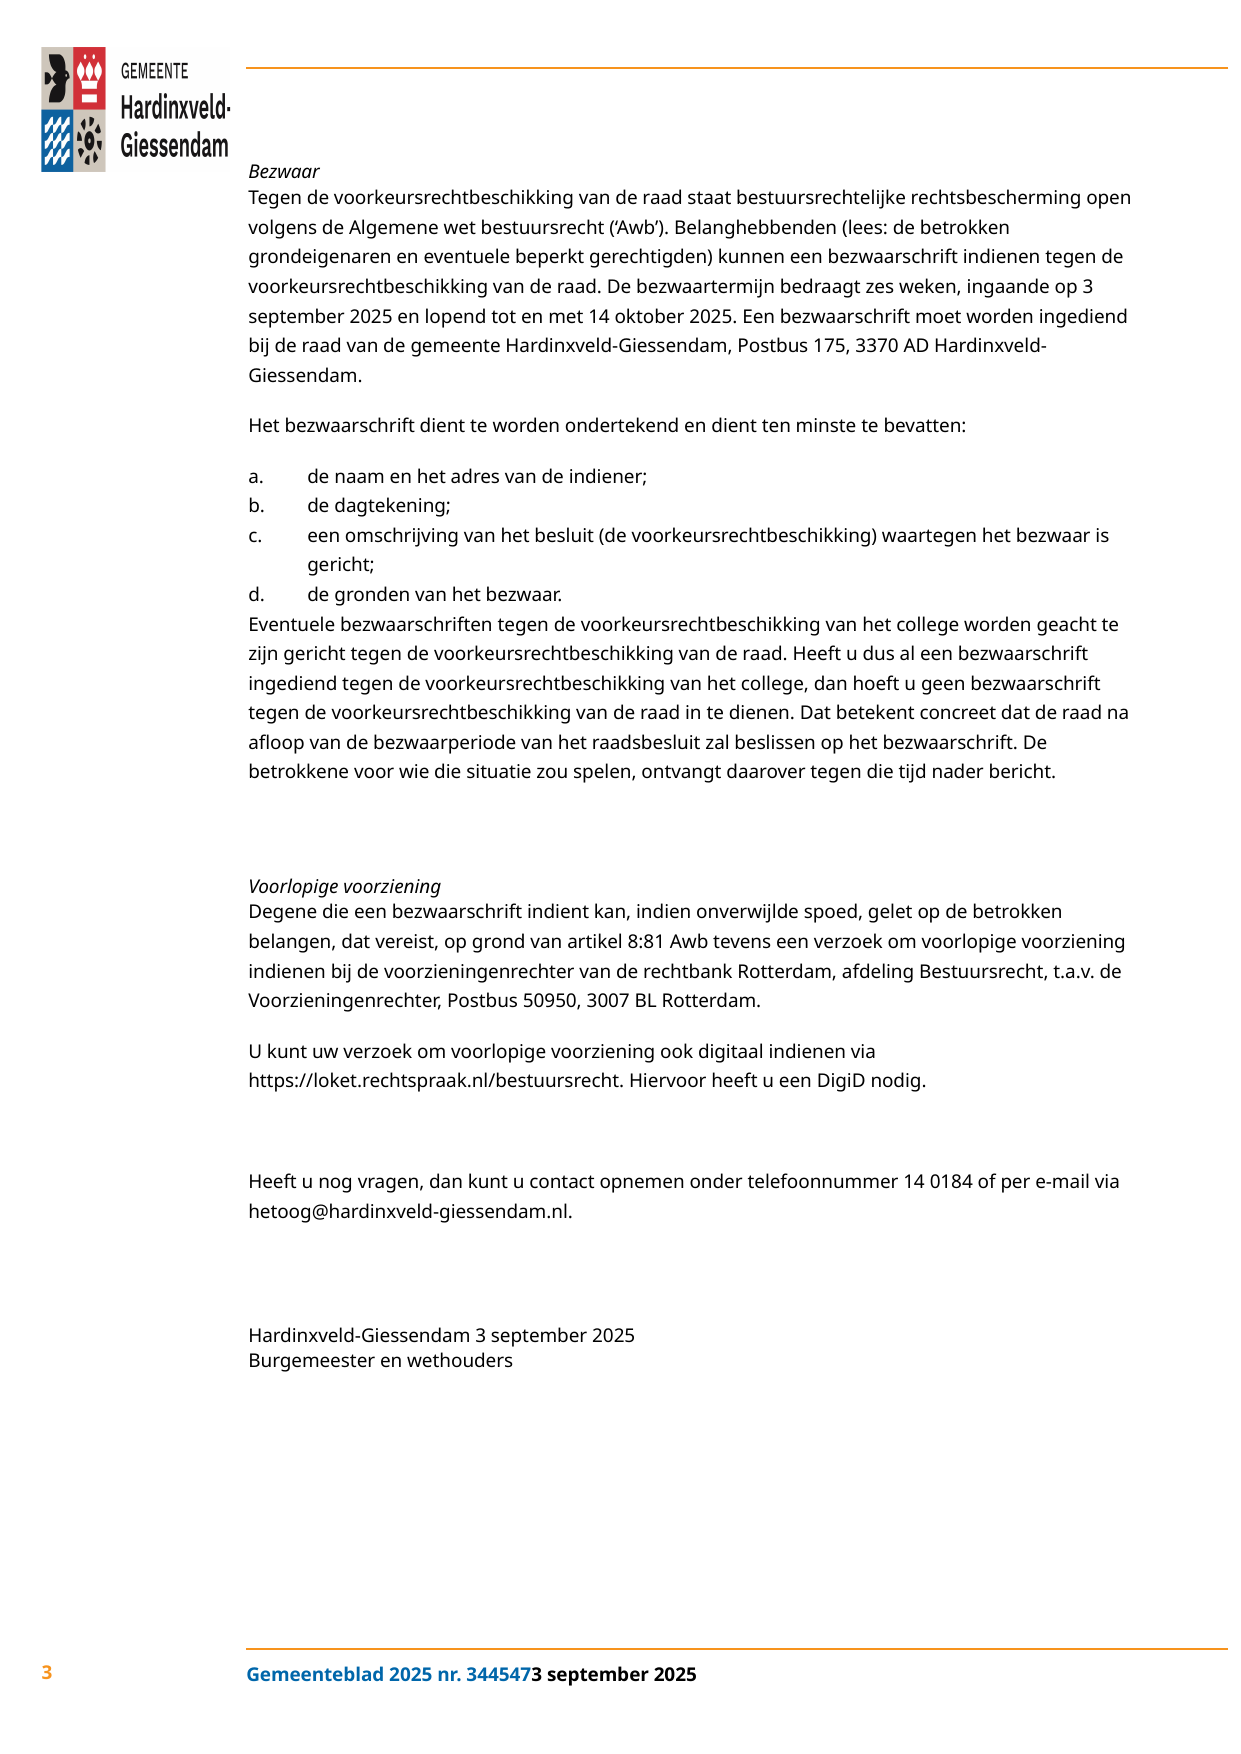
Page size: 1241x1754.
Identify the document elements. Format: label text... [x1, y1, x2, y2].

text Tegen de voorkeursrechtbeschikking van de raad staat bestuursrechtelijke rechtsbescherming open volgens de Algemene wet bestuursrecht (‘Awb’). Belanghebbenden (lees: de betrokken grondeigenaren en eventuele beperkt gerechtigden) kunnen een bezwaarschrift indienen tegen de voorkeursrechtbeschikking van de raad. De bezwaartermijn bedraagt zes weken, ingaande op 3 september 2025 en lopend tot en met 14 oktober 2025. Een bezwaarschrift moet worden ingediend bij de raad van de gemeente Hardinxveld-Giessendam, Postbus 175, 3370 AD Hardinxveld-Giessendam. [248, 184, 1152, 388]
text Burgemeester en wethouders [248, 1348, 1152, 1373]
list een omschrijving van het besluit (de voorkeursrechtbeschikking) waartegen het bezwaar is gericht; [248, 522, 1152, 577]
list de gronden van het bezwaar. [248, 581, 1152, 607]
text Bezwaar [248, 159, 1152, 184]
text Voorlopige voorziening [248, 873, 1152, 899]
picture [41, 47, 231, 172]
text U kunt uw verzoek om voorlopige voorziening ook digitaal indienen via https://loket.rechtspraak.nl/bestuursrecht. Hiervoor heeft u een DigiD nodig. [248, 1038, 1152, 1093]
text Eventuele bezwaarschriften tegen de voorkeursrechtbeschikking van het college worden geacht te zijn gericht tegen de voorkeursrechtbeschikking van de raad. Heeft u dus al een bezwaarschrift ingediend tegen de voorkeursrechtbeschikking van het college, dan hoeft u geen bezwaarschrift tegen de voorkeursrechtbeschikking van de raad in te dienen. Dat betekent concreet dat de raad na afloop van de bezwaarperiode van het raadsbesluit zal beslissen op het bezwaarschrift. De betrokkene voor wie die situatie zou spelen, ontvangt daarover tegen die tijd nader bericht. [248, 611, 1152, 784]
list de naam en het adres van de indiener; [248, 463, 1152, 488]
text Degene die een bezwaarschrift indient kan, indien onverwijlde spoed, gelet op de betrokken belangen, dat vereist, op grond van artikel 8:81 Awb tevens een verzoek om voorlopige voorziening indienen bij de voorzieningenrechter van de rechtbank Rotterdam, afdeling Bestuursrecht, t.a.v. de Voorzieningenrechter, Postbus 50950, 3007 BL Rotterdam. [248, 899, 1152, 1013]
text Heeft u nog vragen, dan kunt u contact opnemen onder telefoonnummer 14 0184 of per e-mail via hetoog@hardinxveld-giessendam.nl. [248, 1168, 1152, 1224]
text Het bezwaarschrift dient te worden ondertekend en dient ten minste te bevatten: [248, 412, 1152, 438]
list de dagtekening; [248, 492, 1152, 518]
text Hardinxveld-Giessendam 3 september 2025 [248, 1322, 1152, 1348]
